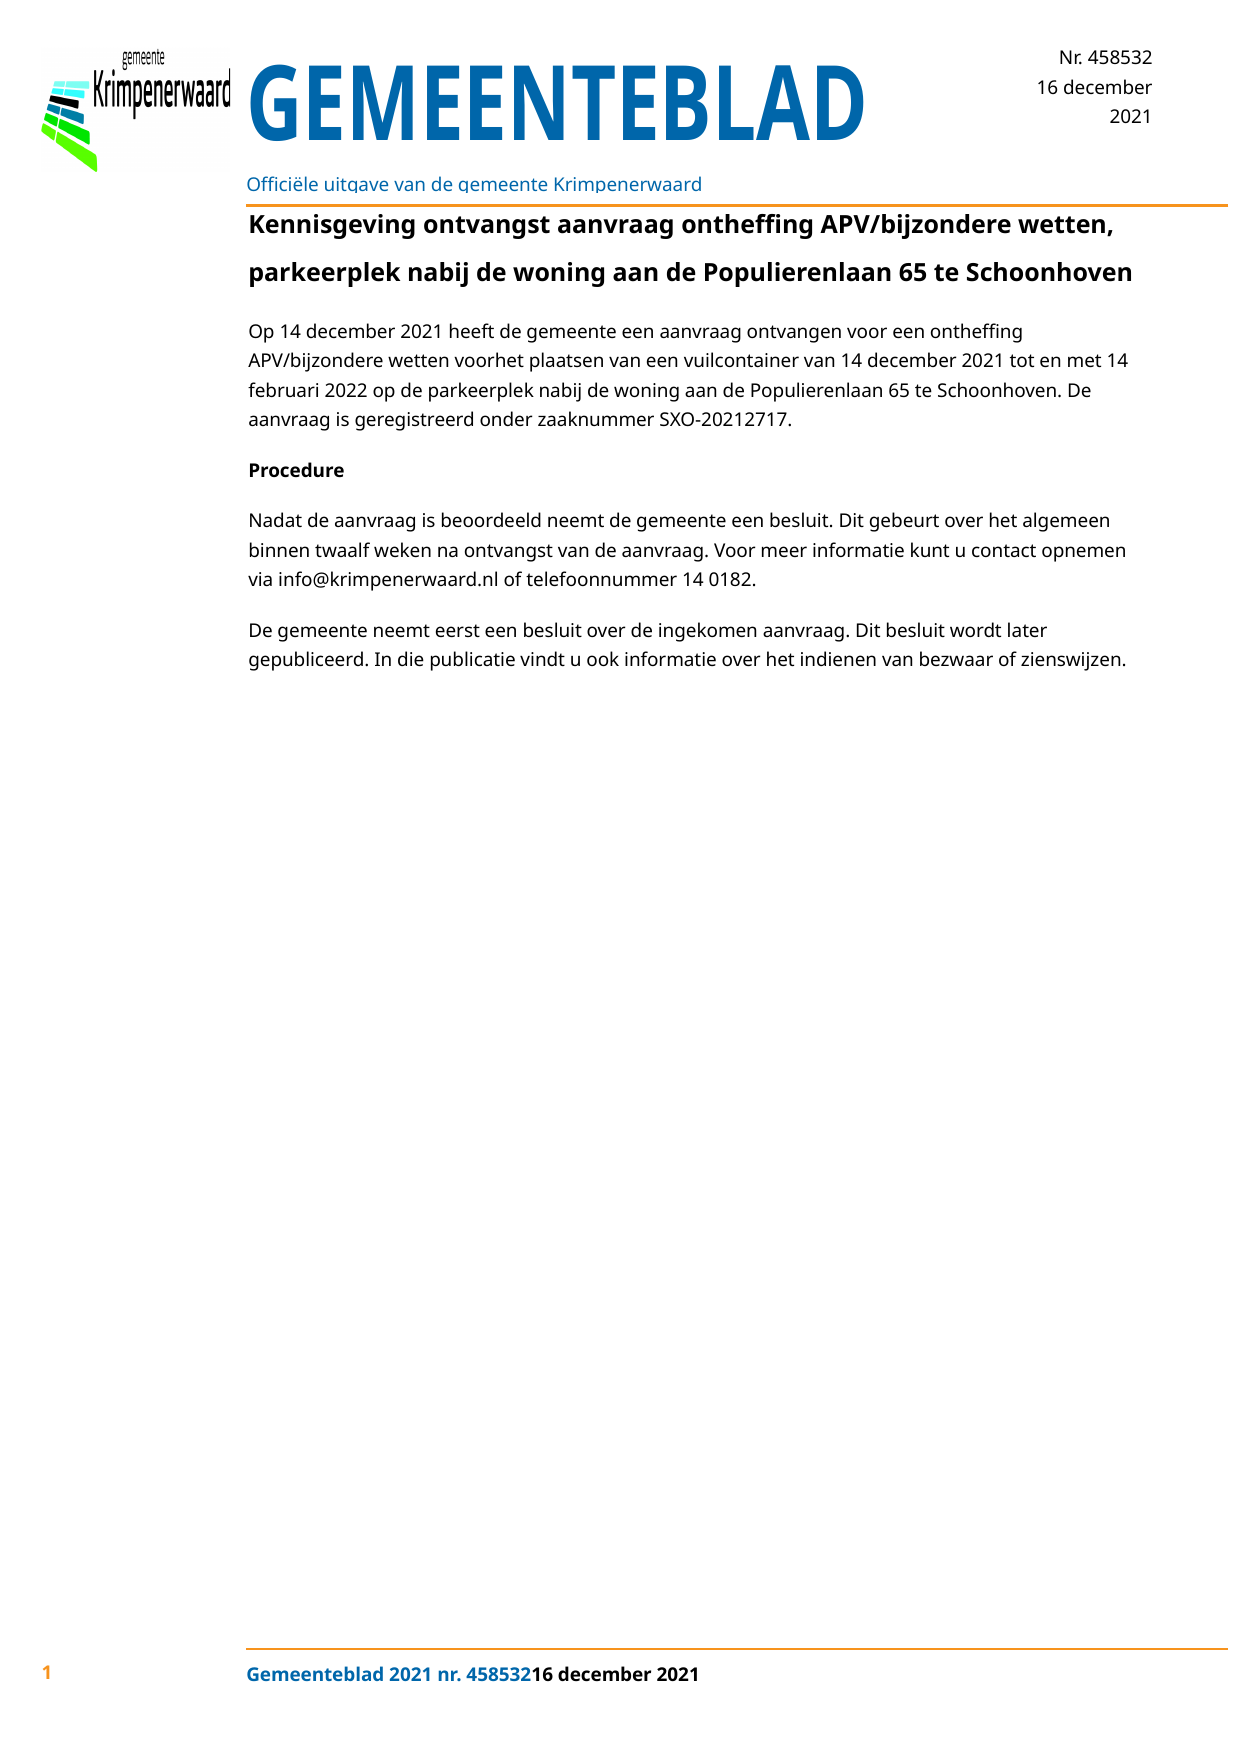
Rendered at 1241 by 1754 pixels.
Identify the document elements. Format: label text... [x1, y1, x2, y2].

text Kennisgeving ontvangst aanvraag ontheffing APV/bijzondere wetten, parkeerplek nabij de woning aan de Populierenlaan 65 te Schoonhoven [248, 207, 1152, 288]
text Op 14 december 2021 heeft de gemeente een aanvraag ontvangen voor een ontheffing APV/bijzondere wetten voorhet plaatsen van een vuilcontainer van 14 december 2021 tot en met 14 februari 2022 op de parkeerplek nabij de woning aan de Populierenlaan 65 te Schoonhoven. De aanvraag is geregistreerd onder zaaknummer SXO-20212717. [248, 318, 1152, 432]
text Procedure [248, 457, 1152, 483]
text De gemeente neemt eerst een besluit over de ingekomen aanvraag. Dit besluit wordt later gepubliceerd. In die publicatie vindt u ook informatie over het indienen van bezwaar of zienswijzen. [248, 617, 1152, 672]
picture [41, 47, 231, 172]
text Nadat de aanvraag is beoordeeld neemt de gemeente een besluit. Dit gebeurt over het algemeen binnen twaalf weken na ontvangst van de aanvraag. Voor meer informatie kunt u contact opnemen via info@krimpenerwaard.nl of telefoonnummer 14 0182. [248, 507, 1152, 592]
